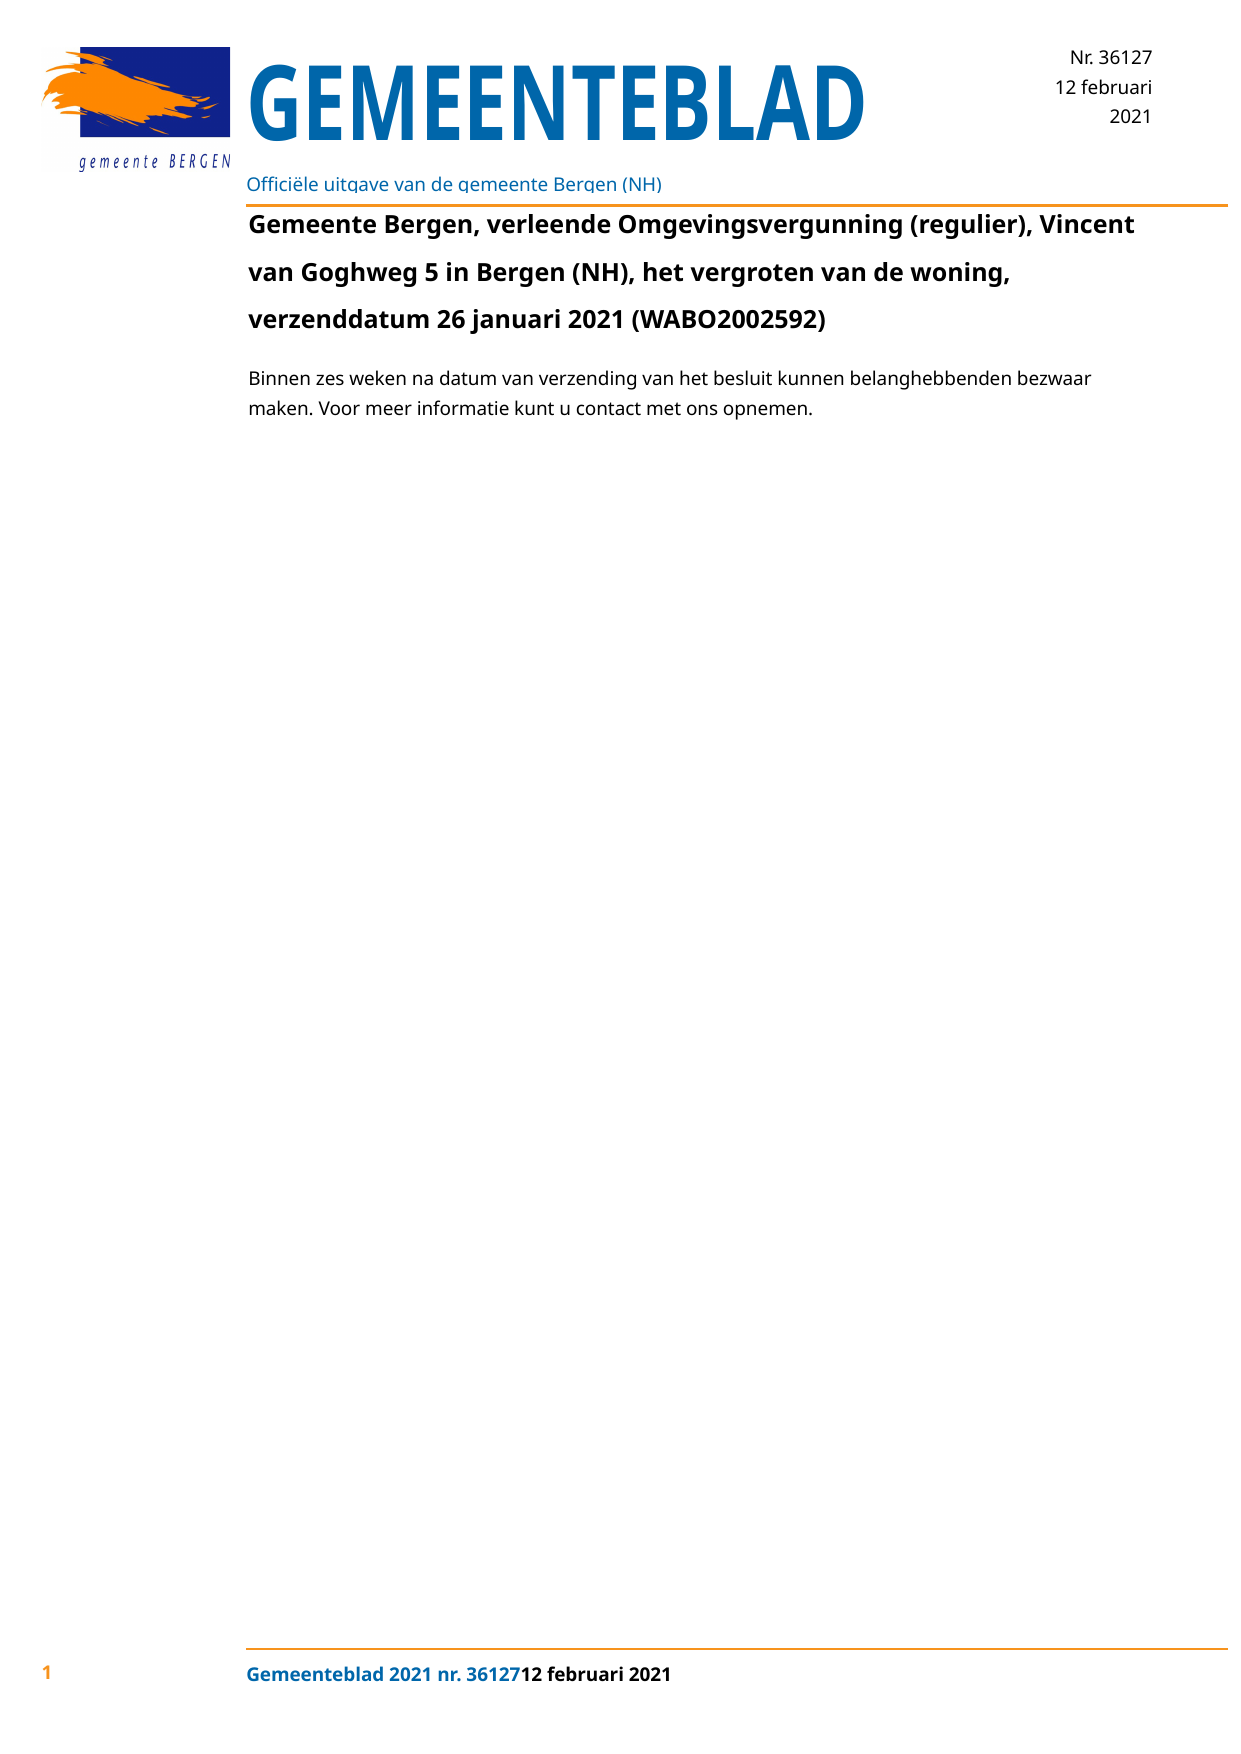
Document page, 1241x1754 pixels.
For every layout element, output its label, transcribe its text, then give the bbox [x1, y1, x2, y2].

picture [41, 47, 231, 172]
text Gemeente Bergen, verleende Omgevingsvergunning (regulier), Vincent van Goghweg 5 in Bergen (NH), het vergroten van de woning, verzenddatum 26 januari 2021 (WABO2002592) [248, 207, 1152, 336]
text Binnen zes weken na datum van verzending van het besluit kunnen belanghebbenden bezwaar maken. Voor meer informatie kunt u contact met ons opnemen. [248, 366, 1152, 421]
